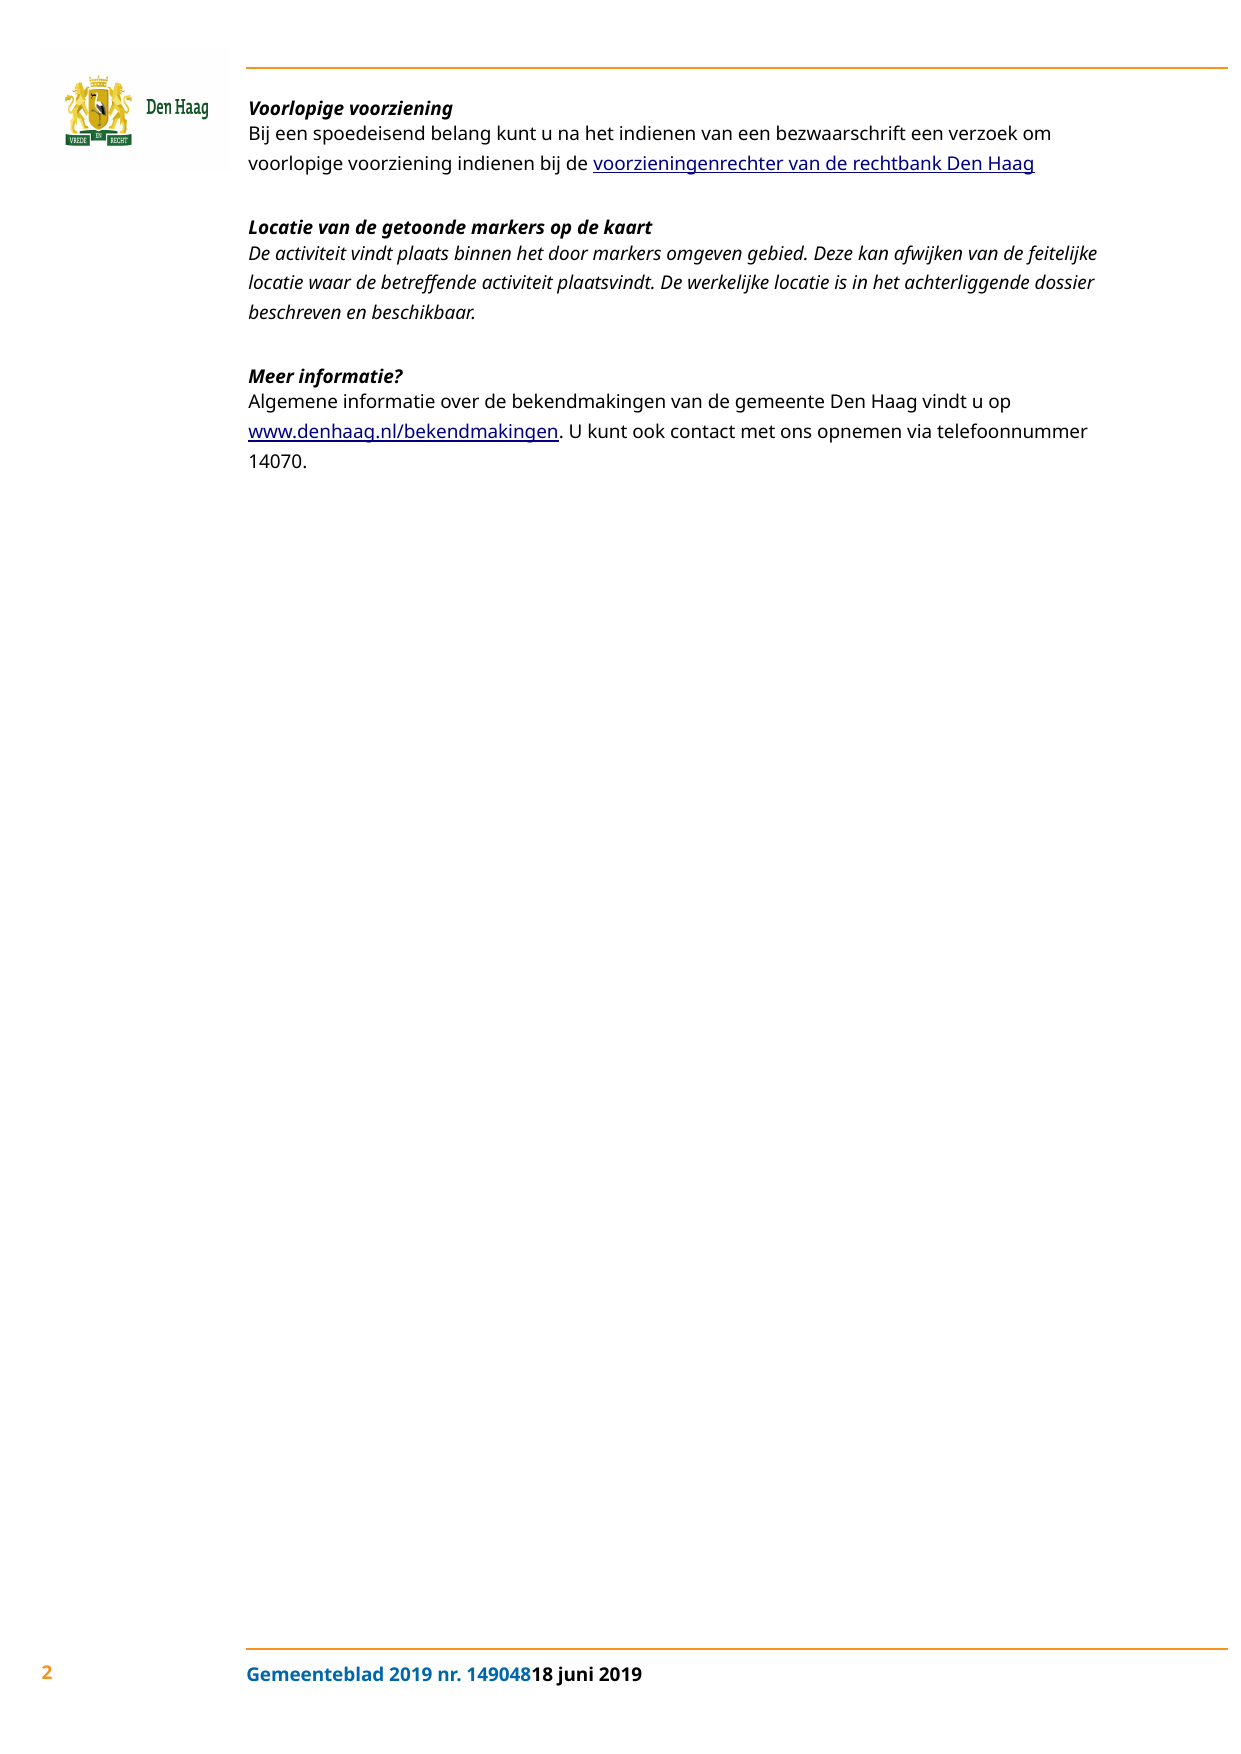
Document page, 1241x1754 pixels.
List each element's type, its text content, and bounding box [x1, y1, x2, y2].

text Locatie van de getoonde markers op de kaart [248, 214, 1152, 240]
picture [41, 47, 231, 172]
text De activiteit vindt plaats binnen het door markers omgeven gebied. Deze kan afwijken van de feitelijke locatie waar de betreffende activiteit plaatsvindt. De werkelijke locatie is in het achterliggende dossier beschreven en beschikbaar. [248, 240, 1152, 325]
text Algemene informatie over de bekendmakingen van de gemeente Den Haag vindt u op www.denhaag.nl/bekendmakingen. U kunt ook contact met ons opnemen via telefoonnummer 14070. [248, 389, 1152, 473]
text Voorlopige voorziening [248, 95, 1152, 121]
text Meer informatie? [248, 363, 1152, 389]
text Bij een spoedeisend belang kunt u na het indienen van een bezwaarschrift een verzoek om voorlopige voorziening indienen bij de voorzieningenrechter van de rechtbank Den Haag [248, 121, 1152, 176]
